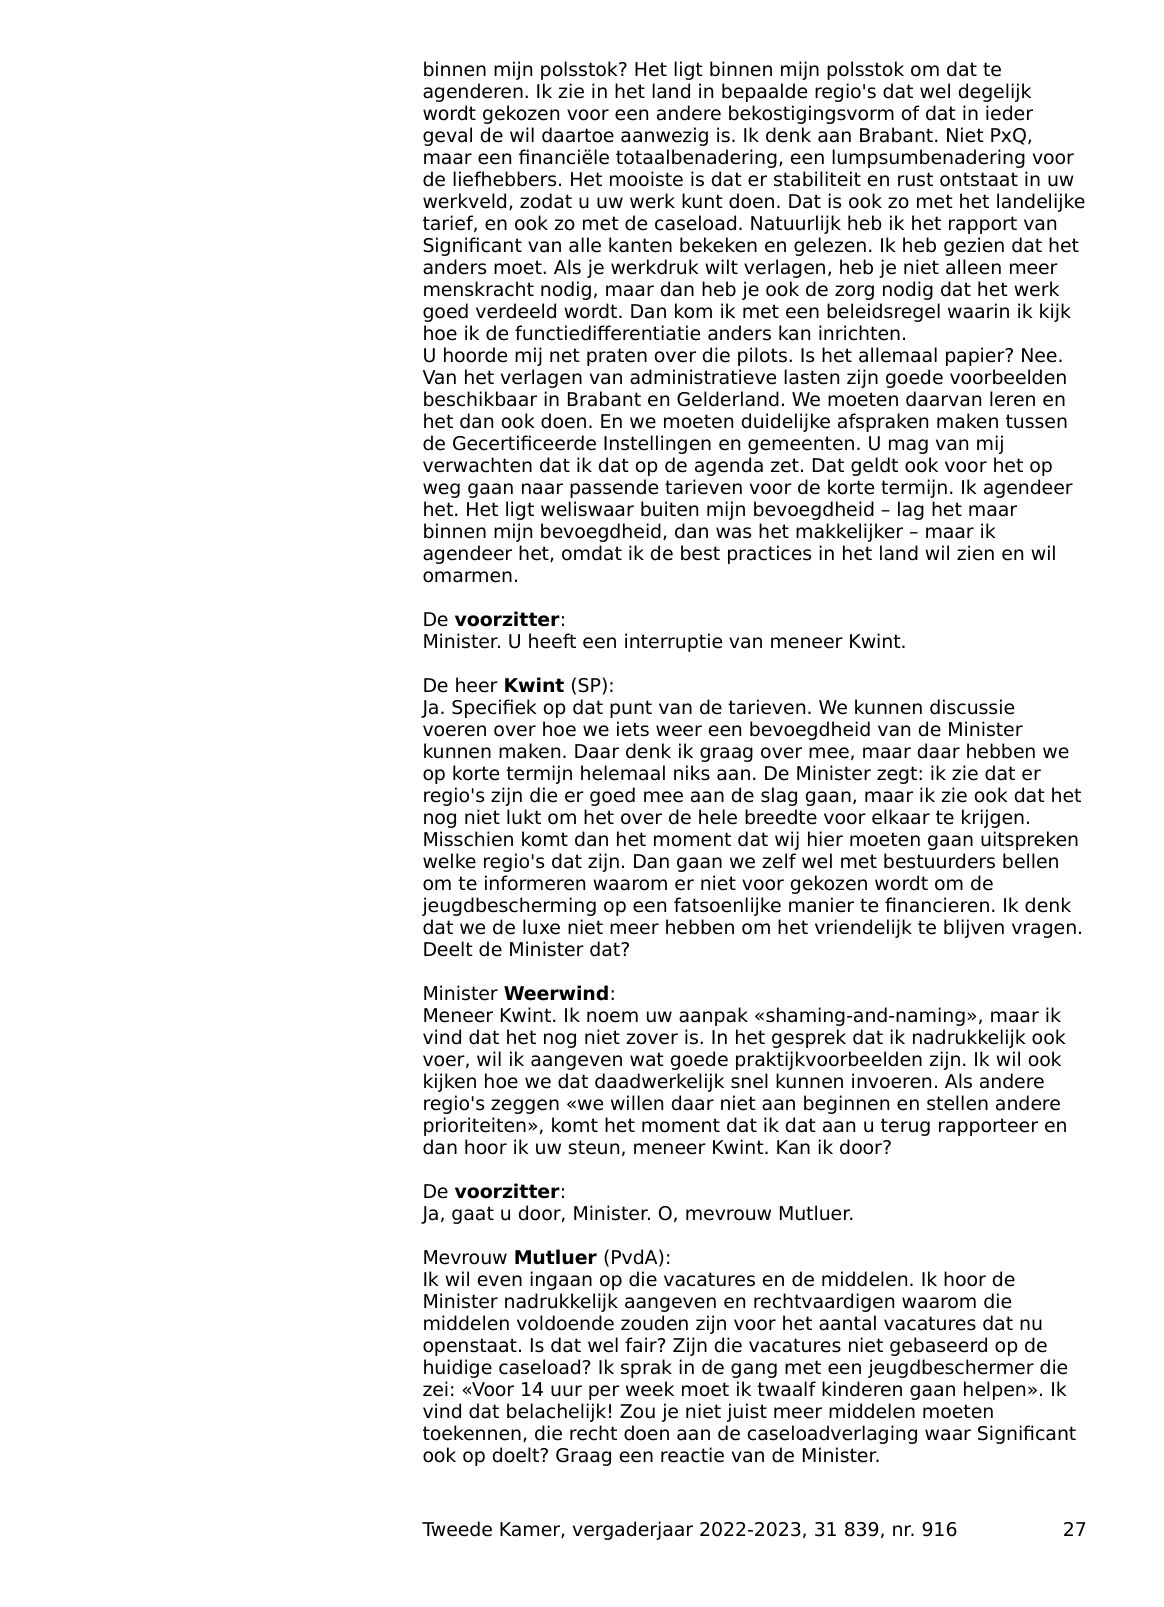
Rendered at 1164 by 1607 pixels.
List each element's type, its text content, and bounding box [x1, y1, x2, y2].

text Meneer Kwint. Ik noem uw aanpak «shaming-and-naming», maar ik vind dat het nog niet zover is. In het gesprek dat ik nadrukkelijk ook voer, wil ik aangeven wat goede praktijkvoorbeelden zijn. Ik wil ook kijken hoe we dat daadwerkelijk snel kunnen invoeren. Als andere regio's zeggen «we willen daar niet aan beginnen en stellen andere prioriteiten», komt het moment dat ik dat aan u terug rapporteer en dan hoor ik uw steun, meneer Kwint. Kan ik door? [422, 1005, 1087, 1159]
text Minister. U heeft een interruptie van meneer Kwint. [422, 631, 1087, 653]
text De heer Kwint (SP): [422, 675, 1087, 697]
text De voorzitter: [422, 1181, 1087, 1203]
text Ja. Specifiek op dat punt van de tarieven. We kunnen discussie voeren over hoe we iets weer een bevoegdheid van de Minister kunnen maken. Daar denk ik graag over mee, maar daar hebben we op korte termijn helemaal niks aan. De Minister zegt: ik zie dat er regio's zijn die er goed mee aan de slag gaan, maar ik zie ook dat het nog niet lukt om het over de hele breedte voor elkaar te krijgen. Misschien komt dan het moment dat wij hier moeten gaan uitspreken welke regio's dat zijn. Dan gaan we zelf wel met bestuurders bellen om te informeren waarom er niet voor gekozen wordt om de jeugdbescherming op een fatsoenlijke manier te financieren. Ik denk dat we de luxe niet meer hebben om het vriendelijk te blijven vragen. Deelt de Minister dat? [422, 697, 1087, 961]
text De voorzitter: [422, 609, 1087, 631]
text Mevrouw Mutluer (PvdA): [422, 1247, 1087, 1269]
text U hoorde mij net praten over die pilots. Is het allemaal papier? Nee. Van het verlagen van administratieve lasten zijn goede voorbeelden beschikbaar in Brabant en Gelderland. We moeten daarvan leren en het dan ook doen. En we moeten duidelijke afspraken maken tussen de Gecertificeerde Instellingen en gemeenten. U mag van mij verwachten dat ik dat op de agenda zet. Dat geldt ook voor het op weg gaan naar passende tarieven voor de korte termijn. Ik agendeer het. Het ligt weliswaar buiten mijn bevoegdheid – lag het maar binnen mijn bevoegdheid, dan was het makkelijker – maar ik agendeer het, omdat ik de best practices in het land wil zien en wil omarmen. [422, 345, 1087, 587]
text Minister Weerwind: [422, 983, 1087, 1005]
text binnen mijn polsstok? Het ligt binnen mijn polsstok om dat te agenderen. Ik zie in het land in bepaalde regio's dat wel degelijk wordt gekozen voor een andere bekostigingsvorm of dat in ieder geval de wil daartoe aanwezig is. Ik denk aan Brabant. Niet PxQ, maar een financiële totaalbenadering, een lumpsumbenadering voor de liefhebbers. Het mooiste is dat er stabiliteit en rust ontstaat in uw werkveld, zodat u uw werk kunt doen. Dat is ook zo met het landelijke tarief, en ook zo met de caseload. Natuurlijk heb ik het rapport van Significant van alle kanten bekeken en gelezen. Ik heb gezien dat het anders moet. Als je werkdruk wilt verlagen, heb je niet alleen meer menskracht nodig, maar dan heb je ook de zorg nodig dat het werk goed verdeeld wordt. Dan kom ik met een beleidsregel waarin ik kijk hoe ik de functiedifferentiatie anders kan inrichten. [422, 59, 1087, 345]
text Ja, gaat u door, Minister. O, mevrouw Mutluer. [422, 1203, 1087, 1225]
text Ik wil even ingaan op die vacatures en de middelen. Ik hoor de Minister nadrukkelijk aangeven en rechtvaardigen waarom die middelen voldoende zouden zijn voor het aantal vacatures dat nu openstaat. Is dat wel fair? Zijn die vacatures niet gebaseerd op de huidige caseload? Ik sprak in de gang met een jeugdbeschermer die zei: «Voor 14 uur per week moet ik twaalf kinderen gaan helpen». Ik vind dat belachelijk! Zou je niet juist meer middelen moeten toekennen, die recht doen aan de caseloadverlaging waar Significant ook op doelt? Graag een reactie van de Minister. [422, 1269, 1087, 1467]
